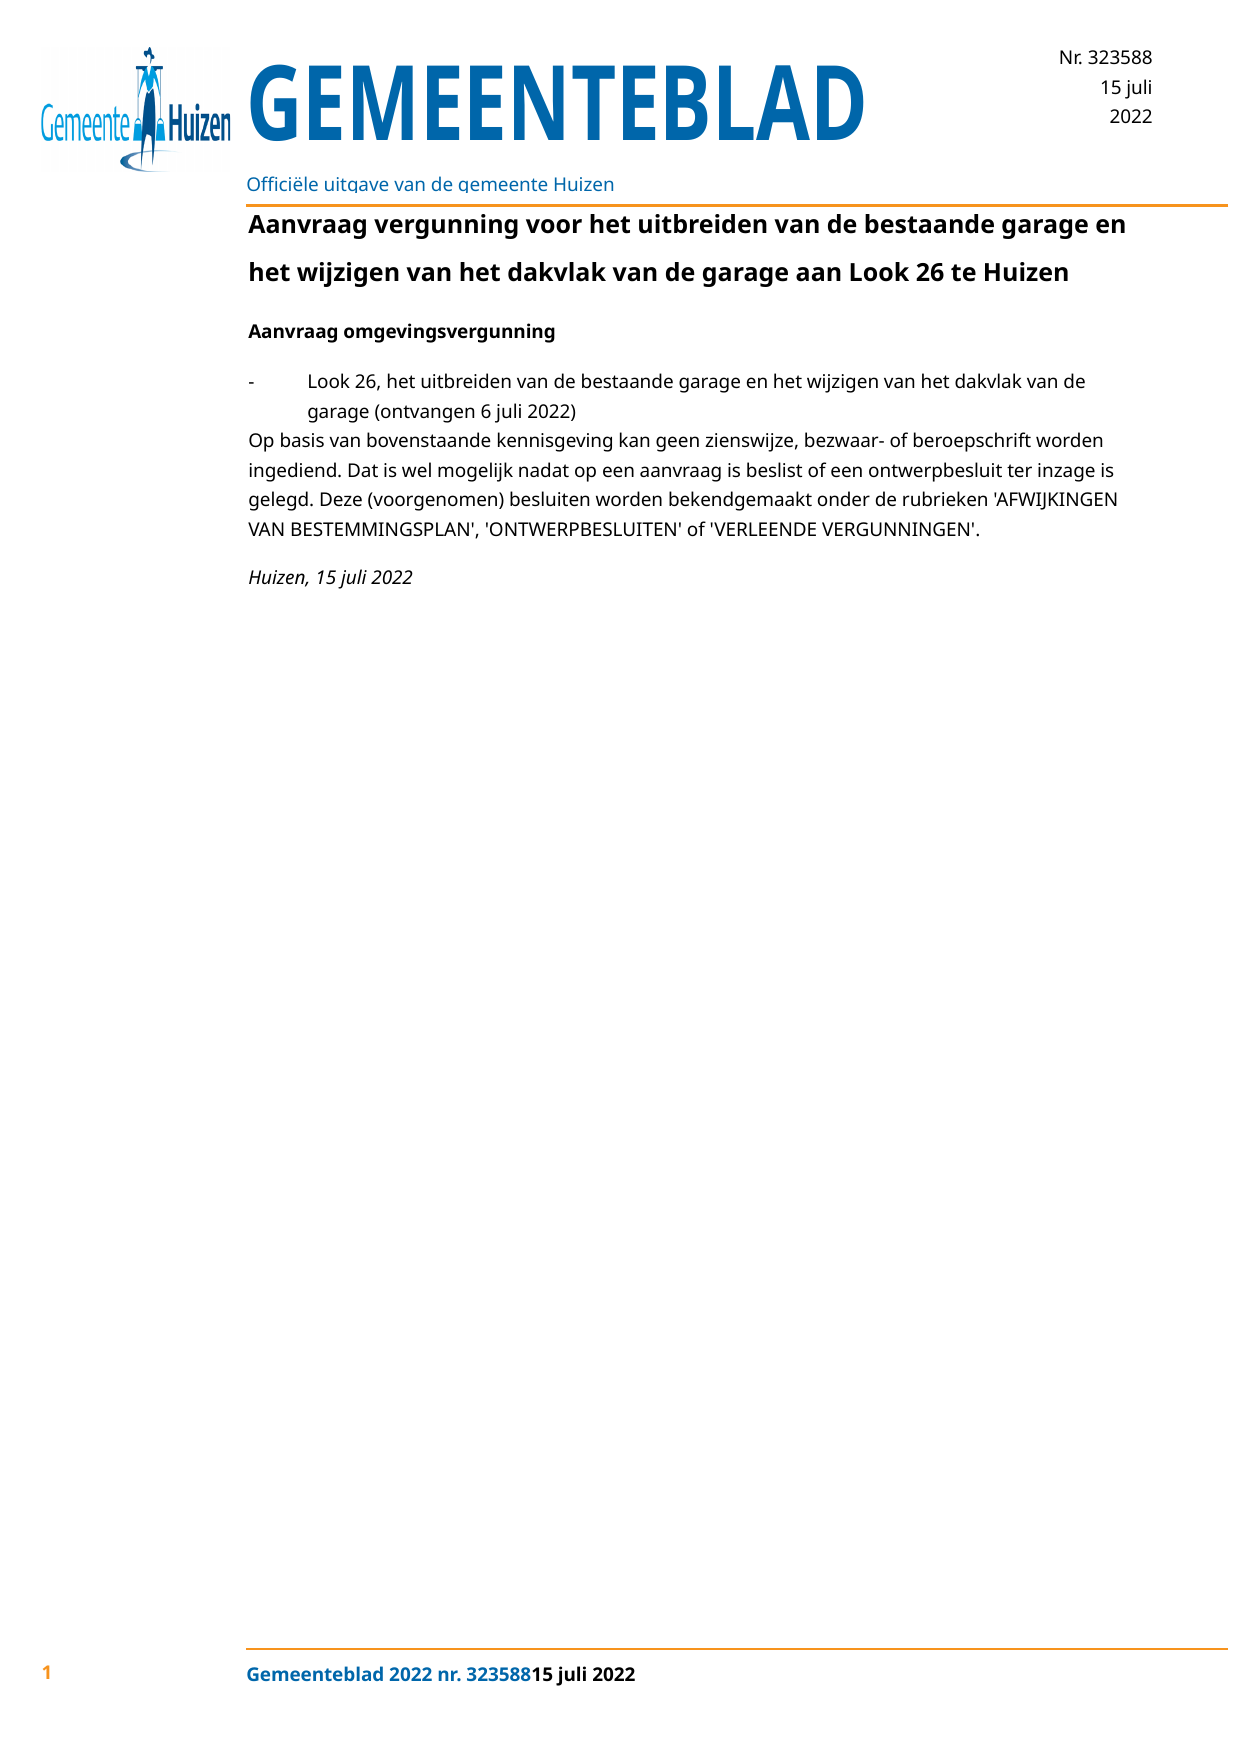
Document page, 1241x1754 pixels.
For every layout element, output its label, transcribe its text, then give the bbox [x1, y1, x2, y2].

text Op basis van bovenstaande kennisgeving kan geen zienswijze, bezwaar- of beroepschrift worden ingediend. Dat is wel mogelijk nadat op een aanvraag is beslist of een ontwerpbesluit ter inzage is gelegd. Deze (voorgenomen) besluiten worden bekendgemaakt onder de rubrieken 'AFWIJKINGEN VAN BESTEMMINGSPLAN', 'ONTWERPBESLUITEN' of 'VERLEENDE VERGUNNINGEN'. [248, 427, 1152, 542]
picture [41, 47, 231, 172]
text Huizen, 15 juli 2022 [248, 564, 1152, 590]
text Aanvraag vergunning voor het uitbreiden van de bestaande garage en het wijzigen van het dakvlak van de garage aan Look 26 te Huizen [248, 207, 1152, 288]
list Look 26, het uitbreiden van de bestaande garage en het wijzigen van het dakvlak van de garage (ontvangen 6 juli 2022) [248, 368, 1152, 424]
text Aanvraag omgevingsvergunning [248, 318, 1152, 344]
